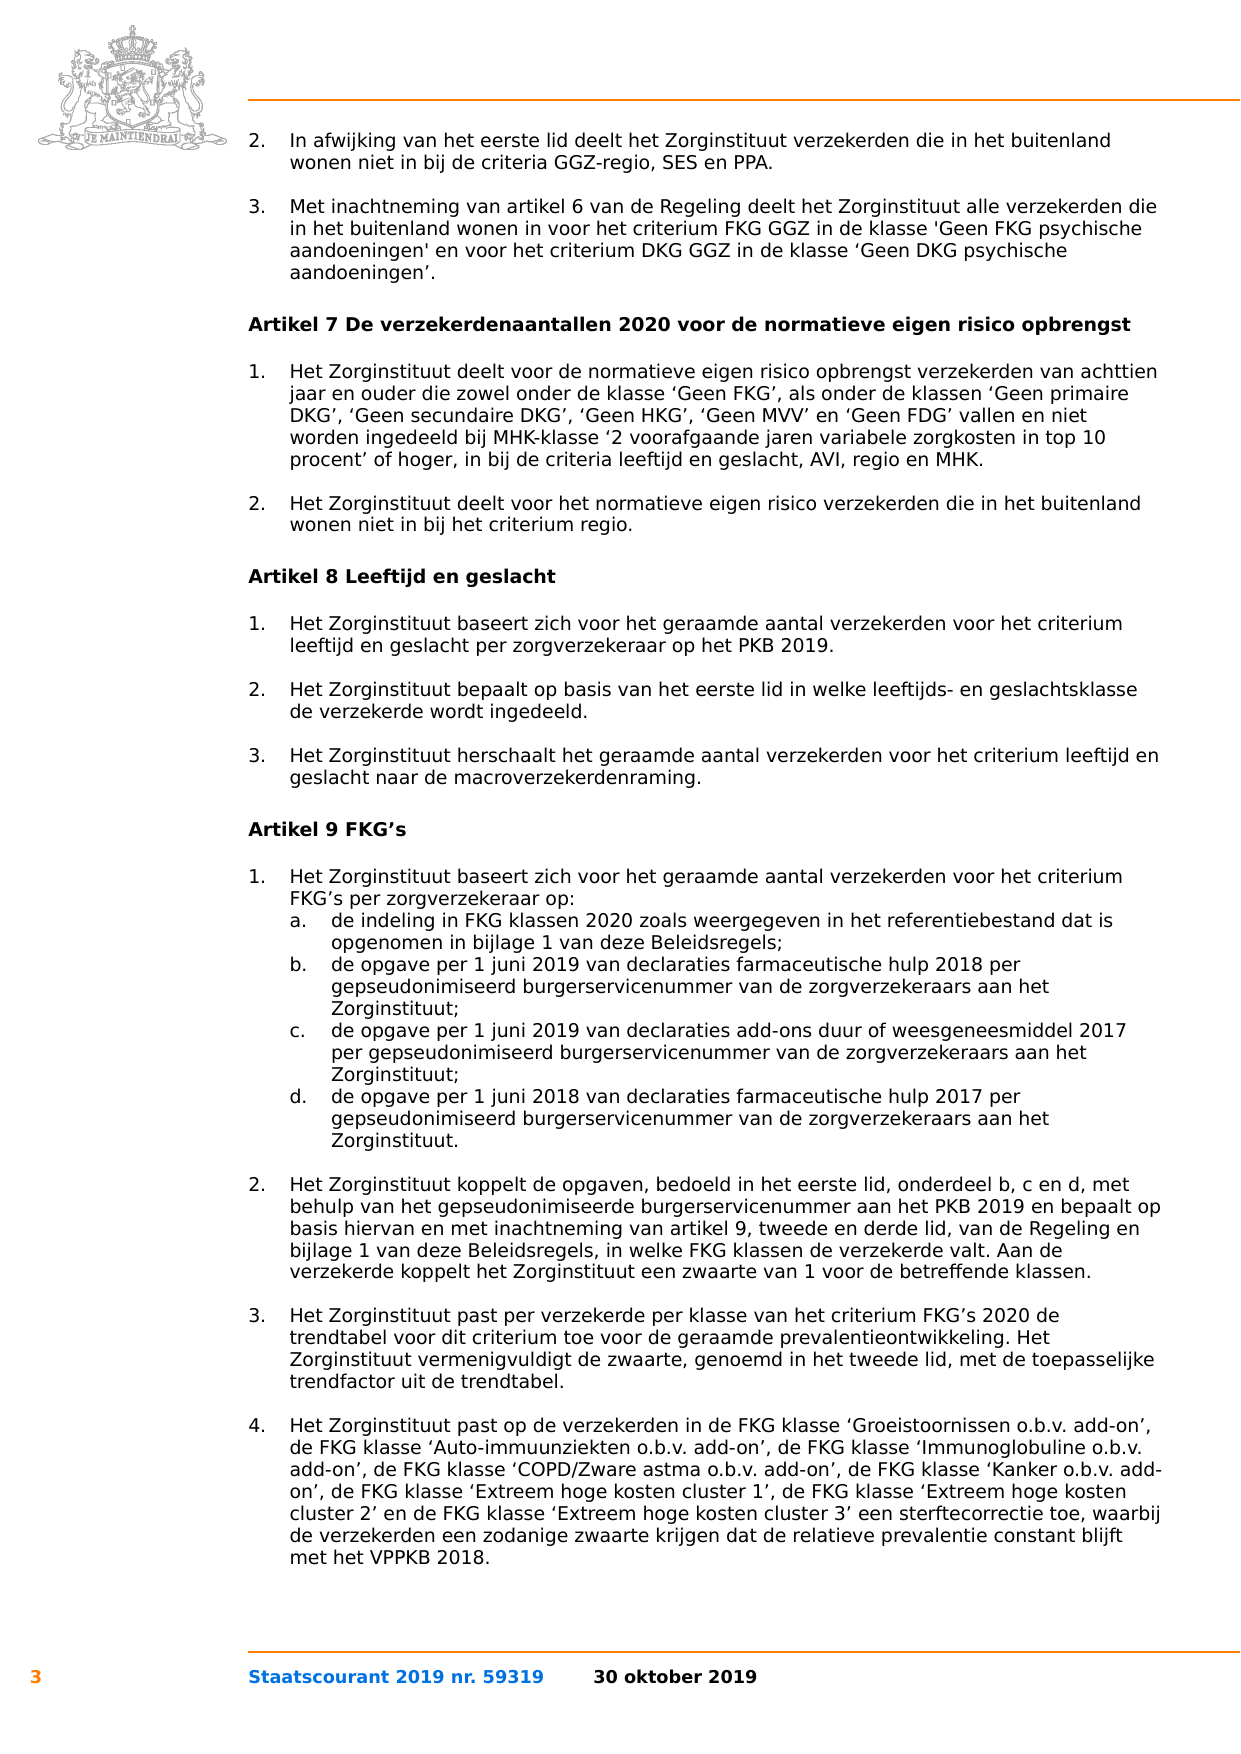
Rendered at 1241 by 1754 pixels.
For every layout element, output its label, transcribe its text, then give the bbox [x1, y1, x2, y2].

text 4. Het Zorginstituut past op de verzekerden in de FKG klasse ‘Groeistoornissen o.b.v. add-on’, de FKG klasse ‘Auto-immuunziekten o.b.v. add-on’, de FKG klasse ‘Immunoglobuline o.b.v. add-on’, de FKG klasse ‘COPD/Zware astma o.b.v. add-on’, de FKG klasse ‘Kanker o.b.v. add-on’, de FKG klasse ‘Extreem hoge kosten cluster 1’, de FKG klasse ‘Extreem hoge kosten cluster 2’ en de FKG klasse ‘Extreem hoge kosten cluster 3’ een sterftecorrectie toe, waarbij de verzekerden een zodanige zwaarte krijgen dat de relatieve prevalentie constant blijft met het VPPKB 2018. [248, 1415, 1163, 1569]
text 3. Het Zorginstituut past per verzekerde per klasse van het criterium FKG’s 2020 de trendtabel voor dit criterium toe voor de geraamde prevalentieontwikkeling. Het Zorginstituut vermenigvuldigt de zwaarte, genoemd in het tweede lid, met de toepasselijke trendfactor uit de trendtabel. [248, 1305, 1163, 1393]
picture [38, 25, 227, 150]
text b. de opgave per 1 juni 2019 van declaraties farmaceutische hulp 2018 per gepseudonimiseerd burgerservicenummer van de zorgverzekeraars aan het Zorginstituut; [289, 954, 1163, 1020]
subtitle Artikel 8 Leeftijd en geslacht [248, 566, 1163, 588]
text c. de opgave per 1 juni 2019 van declaraties add-ons duur of weesgeneesmiddel 2017 per gepseudonimiseerd burgerservicenummer van de zorgverzekeraars aan het Zorginstituut; [289, 1020, 1163, 1086]
text 2. Het Zorginstituut bepaalt op basis van het eerste lid in welke leeftijds- en geslachtsklasse de verzekerde wordt ingedeeld. [248, 679, 1163, 723]
text 1. Het Zorginstituut baseert zich voor het geraamde aantal verzekerden voor het criterium FKG’s per zorgverzekeraar op: [248, 866, 1163, 910]
text a. de indeling in FKG klassen 2020 zoals weergegeven in het referentiebestand dat is opgenomen in bijlage 1 van deze Beleidsregels; [289, 910, 1163, 954]
text 1. Het Zorginstituut deelt voor de normatieve eigen risico opbrengst verzekerden van achttien jaar en ouder die zowel onder de klasse ‘Geen FKG’, als onder de klassen ‘Geen primaire DKG’, ‘Geen secundaire DKG’, ‘Geen HKG’, ‘Geen MVV’ en ‘Geen FDG’ vallen en niet worden ingedeeld bij MHK-klasse ‘2 voorafgaande jaren variabele zorgkosten in top 10 procent’ of hoger, in bij de criteria leeftijd en geslacht, AVI, regio en MHK. [248, 361, 1163, 471]
text d. de opgave per 1 juni 2018 van declaraties farmaceutische hulp 2017 per gepseudonimiseerd burgerservicenummer van de zorgverzekeraars aan het Zorginstituut. [289, 1086, 1163, 1152]
text 2. Het Zorginstituut koppelt de opgaven, bedoeld in het eerste lid, onderdeel b, c en d, met behulp van het gepseudonimiseerde burgerservicenummer aan het PKB 2019 en bepaalt op basis hiervan en met inachtneming van artikel 9, tweede en derde lid, van de Regeling en bijlage 1 van deze Beleidsregels, in welke FKG klassen de verzekerde valt. Aan de verzekerde koppelt het Zorginstituut een zwaarte van 1 voor de betreffende klassen. [248, 1173, 1163, 1283]
text 2. Het Zorginstituut deelt voor het normatieve eigen risico verzekerden die in het buitenland wonen niet in bij het criterium regio. [248, 492, 1163, 536]
text 2. In afwijking van het eerste lid deelt het Zorginstituut verzekerden die in het buitenland wonen niet in bij de criteria GGZ-regio, SES en PPA. [248, 130, 1163, 174]
subtitle Artikel 9 FKG’s [248, 819, 1163, 841]
text 1. Het Zorginstituut baseert zich voor het geraamde aantal verzekerden voor het criterium leeftijd en geslacht per zorgverzekeraar op het PKB 2019. [248, 613, 1163, 657]
text 3. Het Zorginstituut herschaalt het geraamde aantal verzekerden voor het criterium leeftijd en geslacht naar de macroverzekerdenraming. [248, 745, 1163, 789]
subtitle Artikel 7 De verzekerdenaantallen 2020 voor de normatieve eigen risico opbrengst [248, 314, 1163, 336]
text 3. Met inachtneming van artikel 6 van de Regeling deelt het Zorginstituut alle verzekerden die in het buitenland wonen in voor het criterium FKG GGZ in de klasse 'Geen FKG psychische aandoeningen' en voor het criterium DKG GGZ in de klasse ‘Geen DKG psychische aandoeningen’. [248, 196, 1163, 284]
